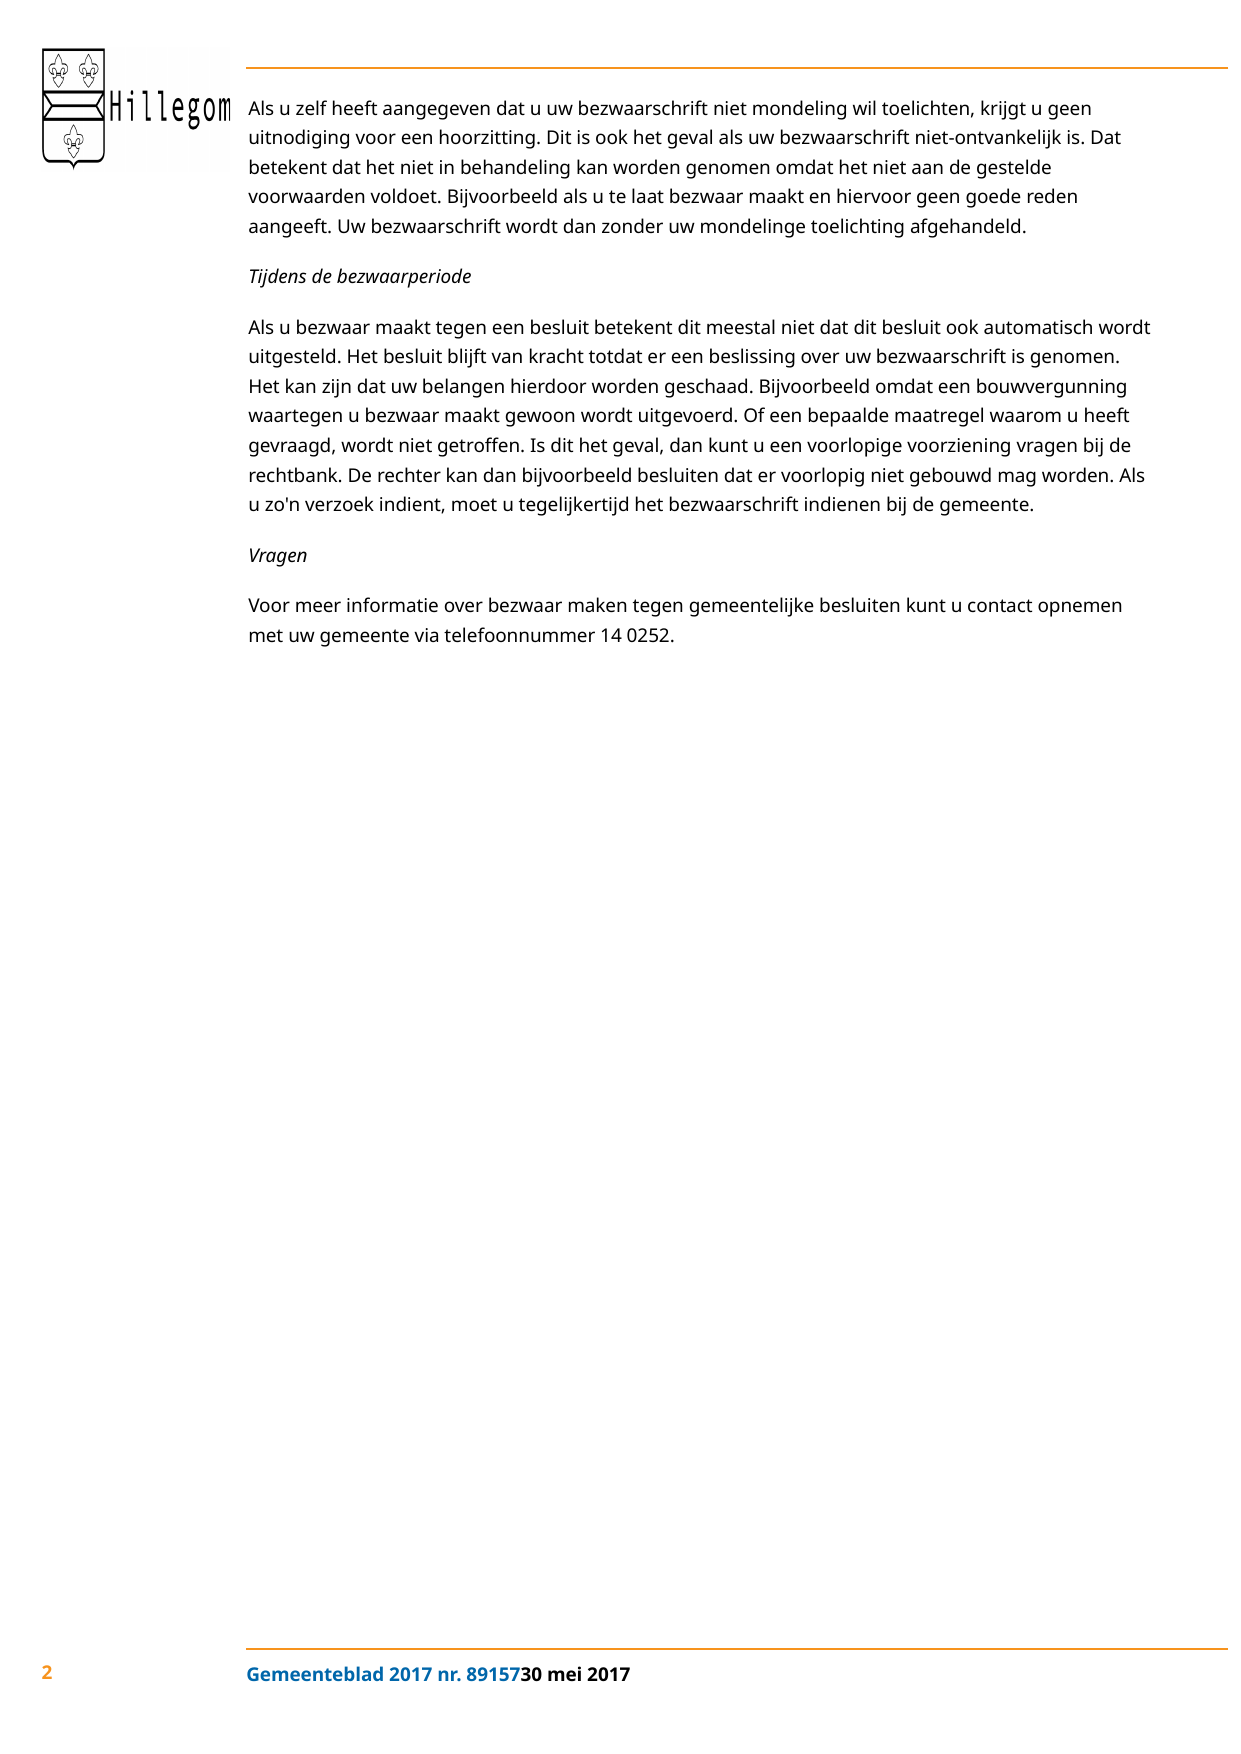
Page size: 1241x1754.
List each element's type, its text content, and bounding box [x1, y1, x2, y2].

text Vragen [248, 542, 1152, 568]
picture [41, 47, 231, 172]
text Als u bezwaar maakt tegen een besluit betekent dit meestal niet dat dit besluit ook automatisch wordt uitgesteld. Het besluit blijft van kracht totdat er een beslissing over uw bezwaarschrift is genomen. Het kan zijn dat uw belangen hierdoor worden geschaad. Bijvoorbeeld omdat een bouwvergunning waartegen u bezwaar maakt gewoon wordt uitgevoerd. Of een bepaalde maatregel waarom u heeft gevraagd, wordt niet getroffen. Is dit het geval, dan kunt u een voorlopige voorziening vragen bij de rechtbank. De rechter kan dan bijvoorbeeld besluiten dat er voorlopig niet gebouwd mag worden. Als u zo'n verzoek indient, moet u tegelijkertijd het bezwaarschrift indienen bij de gemeente. [248, 314, 1152, 517]
text Tijdens de bezwaarperiode [248, 263, 1152, 289]
text Als u zelf heeft aangegeven dat u uw bezwaarschrift niet mondeling wil toelichten, krijgt u geen uitnodiging voor een hoorzitting. Dit is ook het geval als uw bezwaarschrift niet-ontvankelijk is. Dat betekent dat het niet in behandeling kan worden genomen omdat het niet aan de gestelde voorwaarden voldoet. Bijvoorbeeld als u te laat bezwaar maakt en hiervoor geen goede reden aangeeft. Uw bezwaarschrift wordt dan zonder uw mondelinge toelichting afgehandeld. [248, 95, 1152, 239]
text Voor meer informatie over bezwaar maken tegen gemeentelijke besluiten kunt u contact opnemen met uw gemeente via telefoonnummer 14 0252. [248, 592, 1152, 648]
